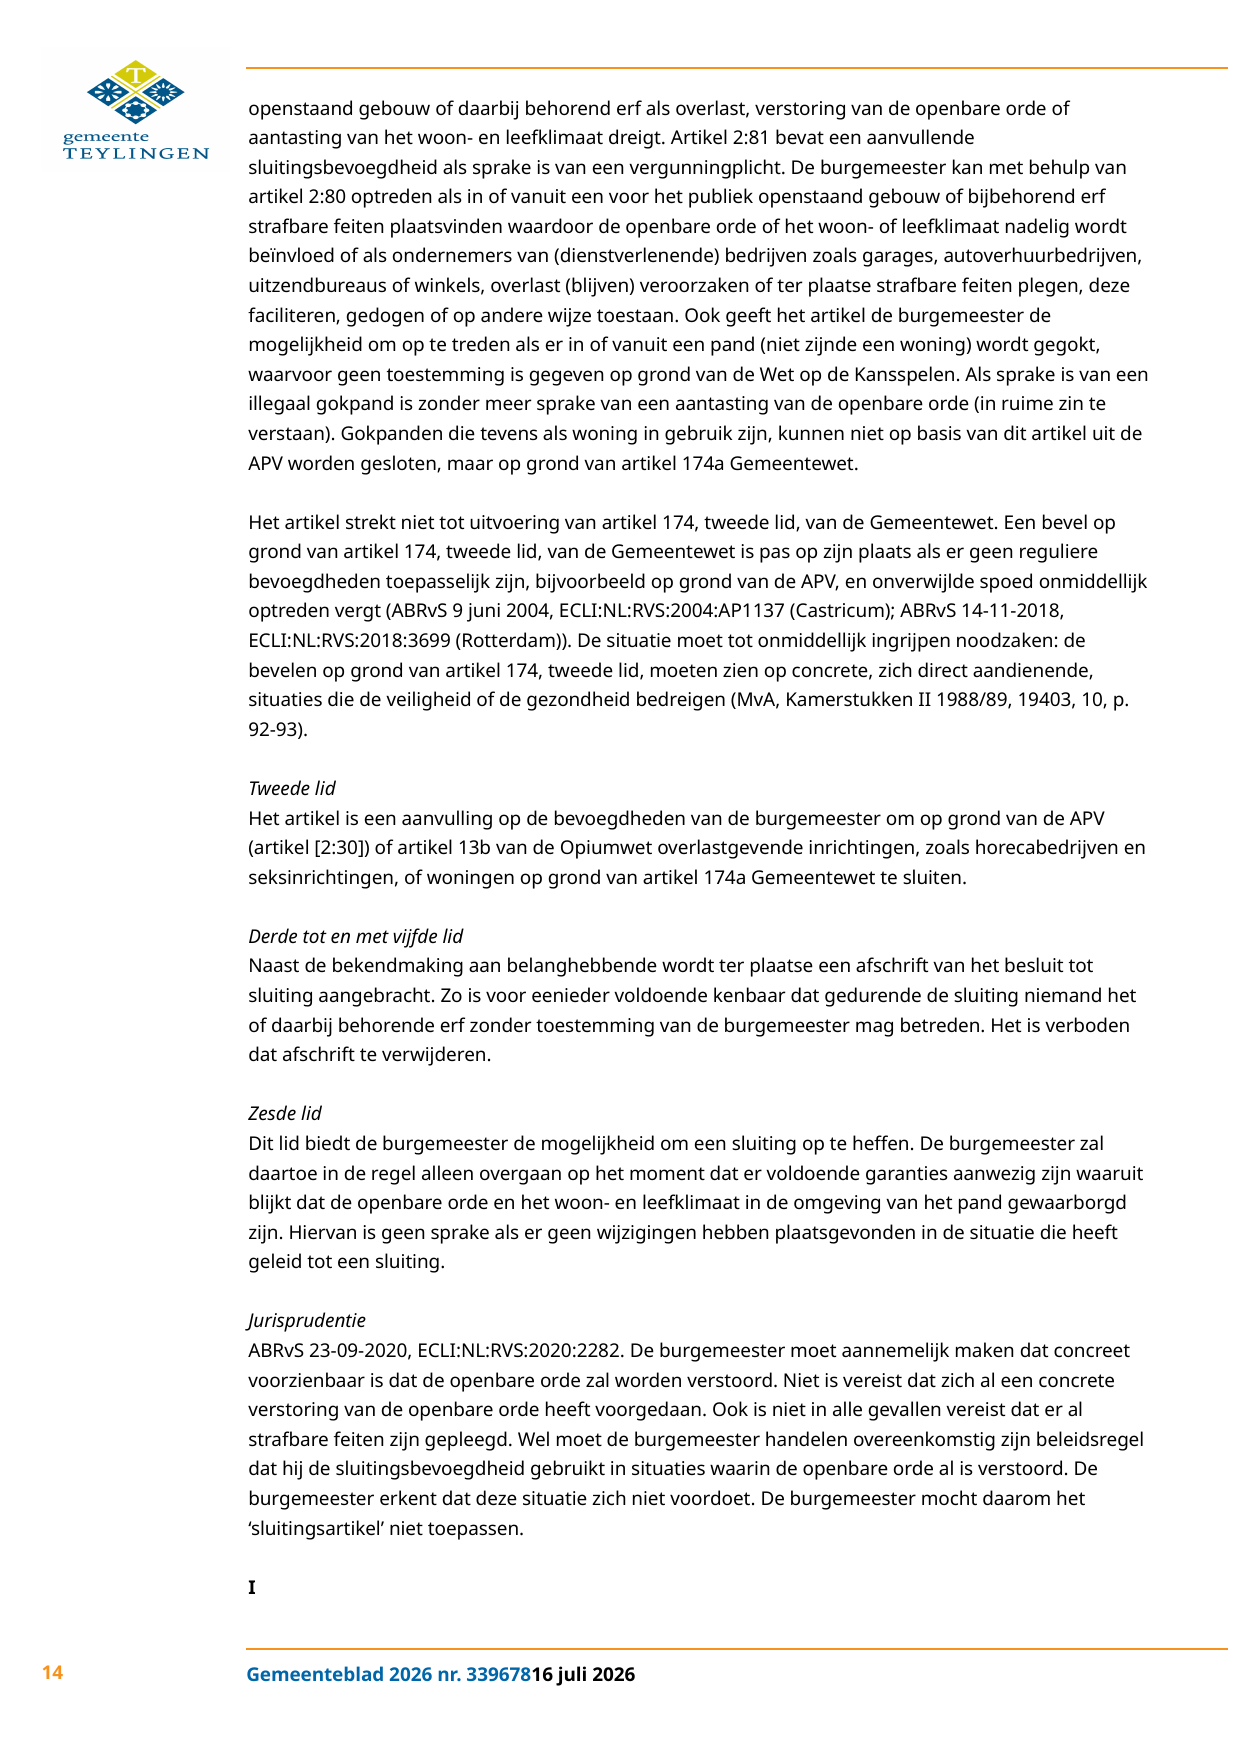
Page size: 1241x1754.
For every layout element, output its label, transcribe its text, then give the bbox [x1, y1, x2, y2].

text Naast de bekendmaking aan belanghebbende wordt ter plaatse een afschrift van het besluit tot sluiting aangebracht. Zo is voor eenieder voldoende kenbaar dat gedurende de sluiting niemand het of daarbij behorende erf zonder toestemming van de burgemeester mag betreden. Het is verboden dat afschrift te verwijderen. [248, 953, 1152, 1067]
text Tweede lid [248, 775, 1152, 801]
text Jurisprudentie [248, 1308, 1152, 1333]
text ABRvS 23-09-2020, ECLI:NL:RVS:2020:2282. De burgemeester moet aannemelijk maken dat concreet voorzienbaar is dat de openbare orde zal worden verstoord. Niet is vereist dat zich al een concrete verstoring van de openbare orde heeft voorgedaan. Ook is niet in alle gevallen vereist dat er al strafbare feiten zijn gepleegd. Wel moet de burgemeester handelen overeenkomstig zijn beleidsregel dat hij de sluitingsbevoegdheid gebruikt in situaties waarin de openbare orde al is verstoord. De burgemeester erkent dat deze situatie zich niet voordoet. De burgemeester mocht daarom het ‘sluitingsartikel’ niet toepassen. [248, 1337, 1152, 1541]
text Derde tot en met vijfde lid [248, 923, 1152, 949]
picture [41, 47, 231, 172]
text Het artikel is een aanvulling op de bevoegdheden van de burgemeester om op grond van de APV (artikel [2:30]) of artikel 13b van de Opiumwet overlastgevende inrichtingen, zoals horecabedrijven en seksinrichtingen, of woningen op grond van artikel 174a Gemeentewet te sluiten. [248, 805, 1152, 890]
text Het artikel strekt niet tot uitvoering van artikel 174, tweede lid, van de Gemeentewet. Een bevel op grond van artikel 174, tweede lid, van de Gemeentewet is pas op zijn plaats als er geen reguliere bevoegdheden toepasselijk zijn, bijvoorbeeld op grond van de APV, en onverwijlde spoed onmiddellijk optreden vergt (ABRvS 9 juni 2004, ECLI:NL:RVS:2004:AP1137 (Castricum); ABRvS 14-11-2018, ECLI:NL:RVS:2018:3699 (Rotterdam)). De situatie moet tot onmiddellijk ingrijpen noodzaken: de bevelen op grond van artikel 174, tweede lid, moeten zien op concrete, zich direct aandienende, situaties die de veiligheid of de gezondheid bedreigen (MvA, Kamerstukken II 1988/89, 19403, 10, p. 92-93). [248, 509, 1152, 742]
text I [248, 1574, 1152, 1600]
text openstaand gebouw of daarbij behorend erf als overlast, verstoring van de openbare orde of aantasting van het woon- en leefklimaat dreigt. Artikel 2:81 bevat een aanvullende sluitingsbevoegdheid als sprake is van een vergunningplicht. De burgemeester kan met behulp van artikel 2:80 optreden als in of vanuit een voor het publiek openstaand gebouw of bijbehorend erf strafbare feiten plaatsvinden waardoor de openbare orde of het woon- of leefklimaat nadelig wordt beïnvloed of als ondernemers van (dienstverlenende) bedrijven zoals garages, autoverhuurbedrijven, uitzendbureaus of winkels, overlast (blijven) veroorzaken of ter plaatse strafbare feiten plegen, deze faciliteren, gedogen of op andere wijze toestaan. Ook geeft het artikel de burgemeester de mogelijkheid om op te treden als er in of vanuit een pand (niet zijnde een woning) wordt gegokt, waarvoor geen toestemming is gegeven op grond van de Wet op de Kansspelen. Als sprake is van een illegaal gokpand is zonder meer sprake van een aantasting van de openbare orde (in ruime zin te verstaan). Gokpanden die tevens als woning in gebruik zijn, kunnen niet op basis van dit artikel uit de APV worden gesloten, maar op grond van artikel 174a Gemeentewet. [248, 95, 1152, 476]
text Dit lid biedt de burgemeester de mogelijkheid om een sluiting op te heffen. De burgemeester zal daartoe in de regel alleen overgaan op het moment dat er voldoende garanties aanwezig zijn waaruit blijkt dat de openbare orde en het woon- en leefklimaat in de omgeving van het pand gewaarborgd zijn. Hiervan is geen sprake als er geen wijzigingen hebben plaatsgevonden in de situatie die heeft geleid tot een sluiting. [248, 1130, 1152, 1274]
text Zesde lid [248, 1101, 1152, 1126]
